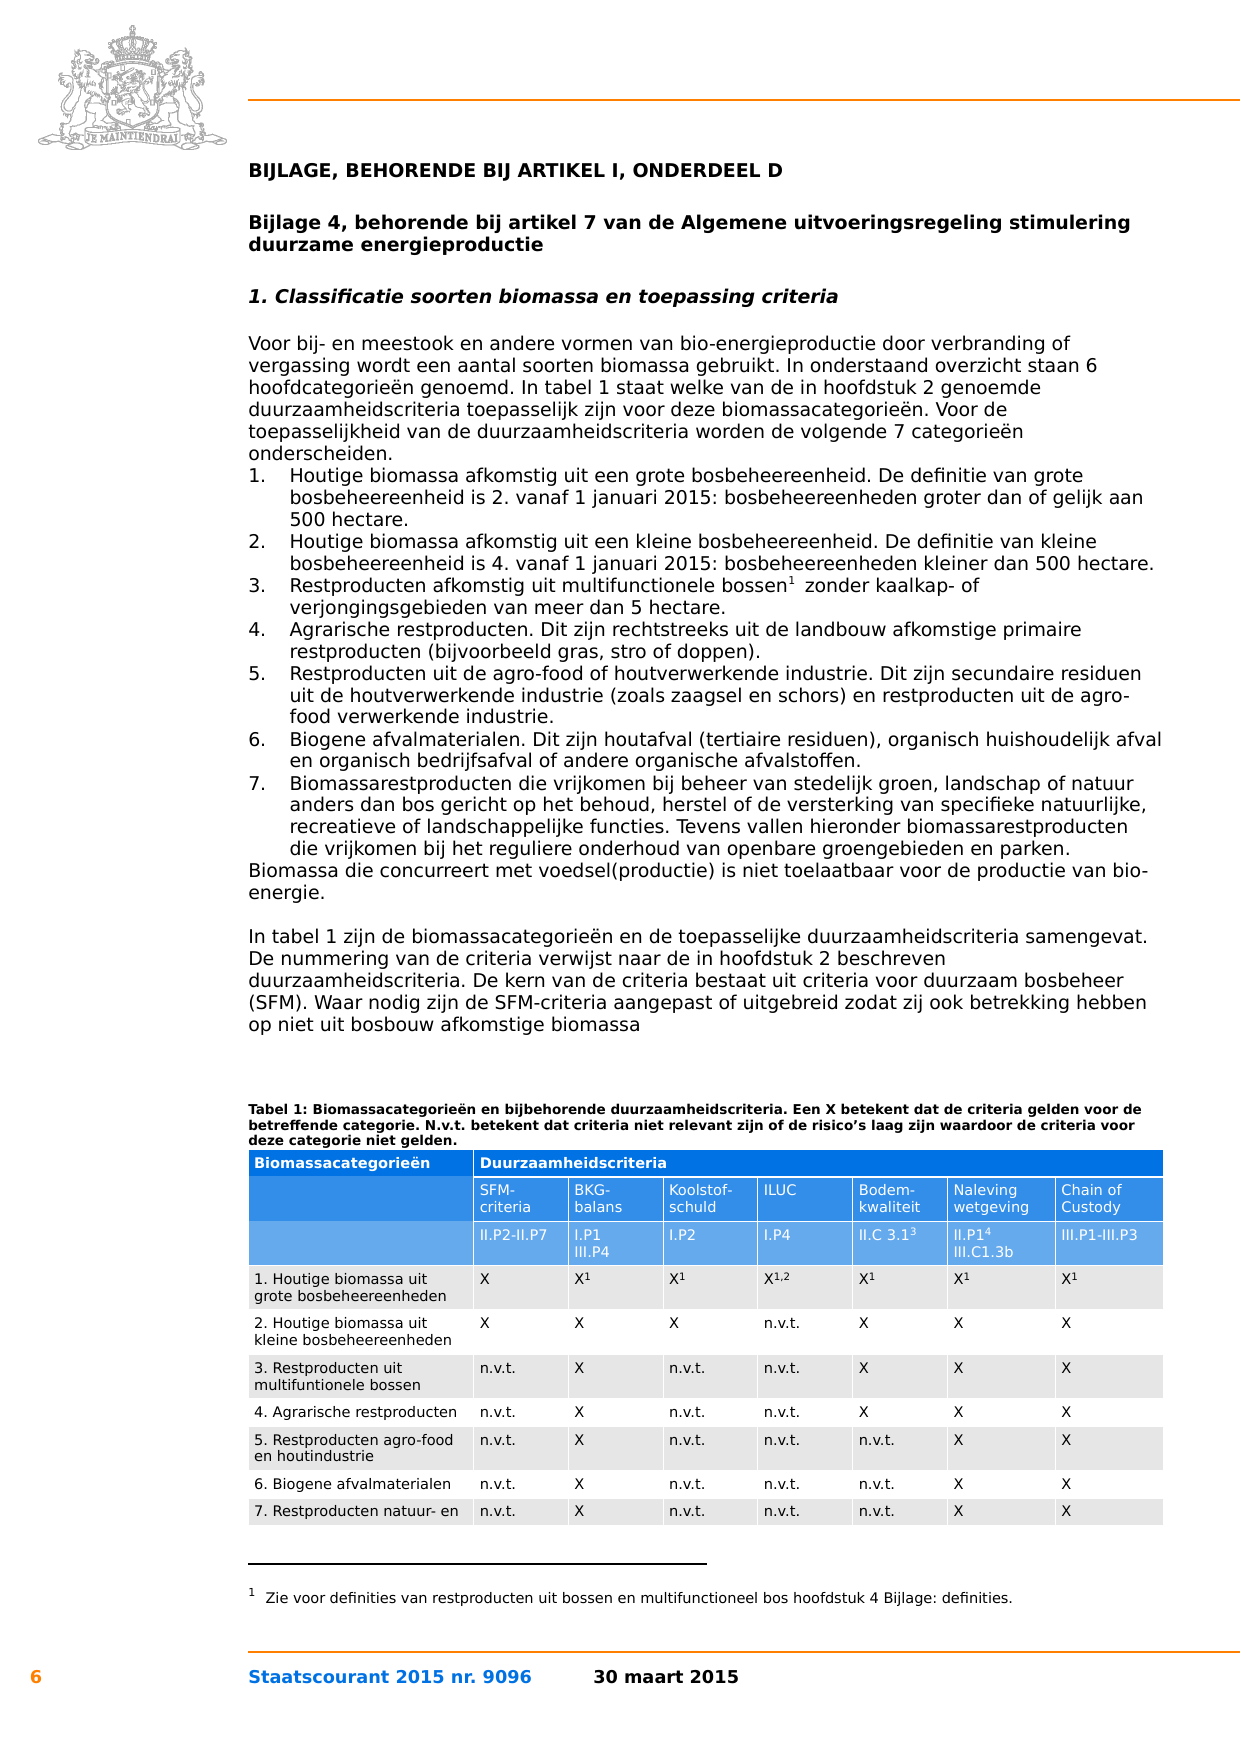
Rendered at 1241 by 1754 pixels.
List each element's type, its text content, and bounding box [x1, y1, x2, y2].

table_cell n.v.t. [474, 1499, 568, 1525]
table_cell 5. Restproducten agro-food en houtindustrie [249, 1427, 473, 1470]
table_cell n.v.t. [758, 1399, 852, 1426]
table_cell X [853, 1311, 947, 1354]
text 4. Agrarische restproducten. Dit zijn rechtstreeks uit de landbouw afkomstige primaire restproducten (bijvoorbeeld gras, stro of doppen). [248, 618, 1163, 662]
text 5. Restproducten uit de agro-food of houtverwerkende industrie. Dit zijn secundaire residuen uit de houtverwerkende industrie (zoals zaagsel en schors) en restproducten uit de agro-food verwerkende industrie. [248, 662, 1163, 728]
subtitle 1. Classificatie soorten biomassa en toepassing criteria [248, 286, 1163, 308]
picture [38, 25, 227, 150]
text 6. Biogene afvalmaterialen. Dit zijn houtafval (tertiaire residuen), organisch huishoudelijk afval en organisch bedrijfsafval of andere organische afvalstoffen. [248, 728, 1163, 772]
table_cell 2. Houtige biomassa uit kleine bosbeheereenheden [249, 1311, 473, 1354]
table_cell BKG- balans [569, 1178, 663, 1221]
table_cell X [853, 1399, 947, 1426]
table_cell X1 [664, 1266, 757, 1309]
text Zie voor definities van restproducten uit bossen en multifunctioneel bos hoofdstuk 4 Bijlage: definities. [248, 1586, 1163, 1608]
table_cell n.v.t. [853, 1471, 947, 1497]
table_cell X [569, 1427, 663, 1470]
text Voor bij- en meestook en andere vormen van bio-energieproductie door verbranding of vergassing wordt een aantal soorten biomassa gebruikt. In onderstaand overzicht staan 6 hoofdcategorieën genoemd. In tabel 1 staat welke van de in hoofdstuk 2 genoemde duurzaamheidscriteria toepasselijk zijn voor deze biomassacategorieën. Voor de toepasselijkheid van de duurzaamheidscriteria worden de volgende 7 categorieën onderscheiden. [248, 333, 1163, 465]
table_cell n.v.t. [474, 1355, 568, 1398]
table_cell n.v.t. [853, 1499, 947, 1525]
table_cell X [474, 1266, 568, 1309]
table_cell n.v.t. [664, 1471, 757, 1497]
table_cell n.v.t. [758, 1311, 852, 1354]
table_cell X [1056, 1355, 1163, 1398]
table_cell n.v.t. [758, 1499, 852, 1525]
subtitle BIJLAGE, BEHORENDE BIJ ARTIKEL I, ONDERDEEL D [248, 160, 1163, 182]
table_cell I.P1 III.P4 [569, 1222, 663, 1265]
table_cell X [569, 1499, 663, 1525]
table_cell X [853, 1355, 947, 1398]
table_cell n.v.t. [853, 1427, 947, 1470]
table_cell X [569, 1399, 663, 1426]
table_cell II.C 3.13 [853, 1222, 947, 1265]
text 1. Houtige biomassa afkomstig uit een grote bosbeheereenheid. De definitie van grote bosbeheereenheid is 2. vanaf 1 januari 2015: bosbeheereenheden groter dan of gelijk aan 500 hectare. [248, 465, 1163, 531]
table_cell X1 [948, 1266, 1055, 1309]
text In tabel 1 zijn de biomassacategorieën en de toepasselijke duurzaamheidscriteria samengevat. De nummering van de criteria verwijst naar de in hoofdstuk 2 beschreven duurzaamheidscriteria. De kern van de criteria bestaat uit criteria voor duurzaam bosbeheer (SFM). Waar nodig zijn de SFM-criteria aangepast of uitgebreid zodat zij ook betrekking hebben op niet uit bosbouw afkomstige biomassa [248, 926, 1163, 1036]
text 7. Biomassarestproducten die vrijkomen bij beheer van stedelijk groen, landschap of natuur anders dan bos gericht op het behoud, herstel of de versterking van specifieke natuurlijke, recreatieve of landschappelijke functies. Tevens vallen hieronder biomassarestproducten die vrijkomen bij het reguliere onderhoud van openbare groengebieden en parken. [248, 772, 1163, 860]
table_cell X [1056, 1471, 1163, 1497]
table_cell X [569, 1471, 663, 1497]
text Biomassa die concurreert met voedsel(productie) is niet toelaatbaar voor de productie van bio-energie. [248, 860, 1163, 904]
table_cell ILUC [758, 1178, 852, 1221]
table_cell n.v.t. [474, 1427, 568, 1470]
table_cell n.v.t. [664, 1427, 757, 1470]
text 2. Houtige biomassa afkomstig uit een kleine bosbeheereenheid. De definitie van kleine bosbeheereenheid is 4. vanaf 1 januari 2015: bosbeheereenheden kleiner dan 500 hectare. [248, 531, 1163, 574]
table_cell Bodem-kwaliteit [853, 1178, 947, 1221]
table_cell n.v.t. [664, 1399, 757, 1426]
table_cell X [569, 1311, 663, 1354]
table_cell n.v.t. [758, 1427, 852, 1470]
table_cell I.P4 [758, 1222, 852, 1265]
text 3. Restproducten afkomstig uit multifunctionele bossen zonder kaalkap- of verjongingsgebieden van meer dan 5 hectare. [248, 574, 1163, 618]
table_cell Koolstof‑ schuld [664, 1178, 757, 1221]
table_cell 4. Agrarische restproducten [249, 1399, 473, 1426]
table_cell Naleving wetgeving [948, 1178, 1055, 1221]
table_cell 6. Biogene afvalmaterialen [249, 1471, 473, 1497]
table_cell Chain of Custody [1056, 1178, 1163, 1221]
table_cell X [1056, 1427, 1163, 1470]
table_cell 3. Restproducten uit multifuntionele bossen [249, 1355, 473, 1398]
table_cell X [948, 1311, 1055, 1354]
table_cell X [1056, 1499, 1163, 1525]
table_cell III.P1-III.P3 [1056, 1222, 1163, 1265]
table_cell n.v.t. [758, 1471, 852, 1497]
table_cell X [664, 1311, 757, 1354]
table_cell n.v.t. [474, 1471, 568, 1497]
table_cell X [948, 1471, 1055, 1497]
table_cell Duurzaamheidscriteria [474, 1150, 1163, 1176]
table_cell X [948, 1499, 1055, 1525]
table_cell X [569, 1355, 663, 1398]
table_cell X [948, 1399, 1055, 1426]
table_cell X [1056, 1399, 1163, 1426]
table_cell II.P2-II.P7 [474, 1222, 568, 1265]
table_cell n.v.t. [664, 1355, 757, 1398]
table_cell X [948, 1355, 1055, 1398]
table_cell X [474, 1311, 568, 1354]
table_cell X1 [569, 1266, 663, 1309]
table_cell II.P14 III.C1.3b [948, 1222, 1055, 1265]
table_cell X1 [853, 1266, 947, 1309]
table_cell X [1056, 1311, 1163, 1354]
table_cell 1. Houtige biomassa uit grote bosbeheereenheden [249, 1266, 473, 1309]
table_cell X [948, 1427, 1055, 1470]
table_header Tabel 1: Biomassacategorieën en bijbehorende duurzaamheidscriteria. Een X betekent dat de criteria gelden voor de betreffende categorie. N.v.t. betekent dat criteria niet relevant zijn of de risico’s laag zijn waardoor de criteria voor deze categorie niet gelden. [248, 1102, 1163, 1149]
table_cell Biomassacategorieën [249, 1150, 473, 1176]
table_cell I.P2 [664, 1222, 757, 1265]
subtitle Bijlage 4, behorende bij artikel 7 van de Algemene uitvoeringsregeling stimulering duurzame energieproductie [248, 212, 1163, 256]
table_cell SFM- criteria [474, 1178, 568, 1221]
table_cell X1,2 [758, 1266, 852, 1309]
table_cell n.v.t. [758, 1355, 852, 1398]
table_cell n.v.t. [664, 1499, 757, 1525]
table_cell n.v.t. [474, 1399, 568, 1426]
table_cell 7. Restproducten natuur- en [249, 1499, 473, 1525]
table_cell X1 [1056, 1266, 1163, 1309]
